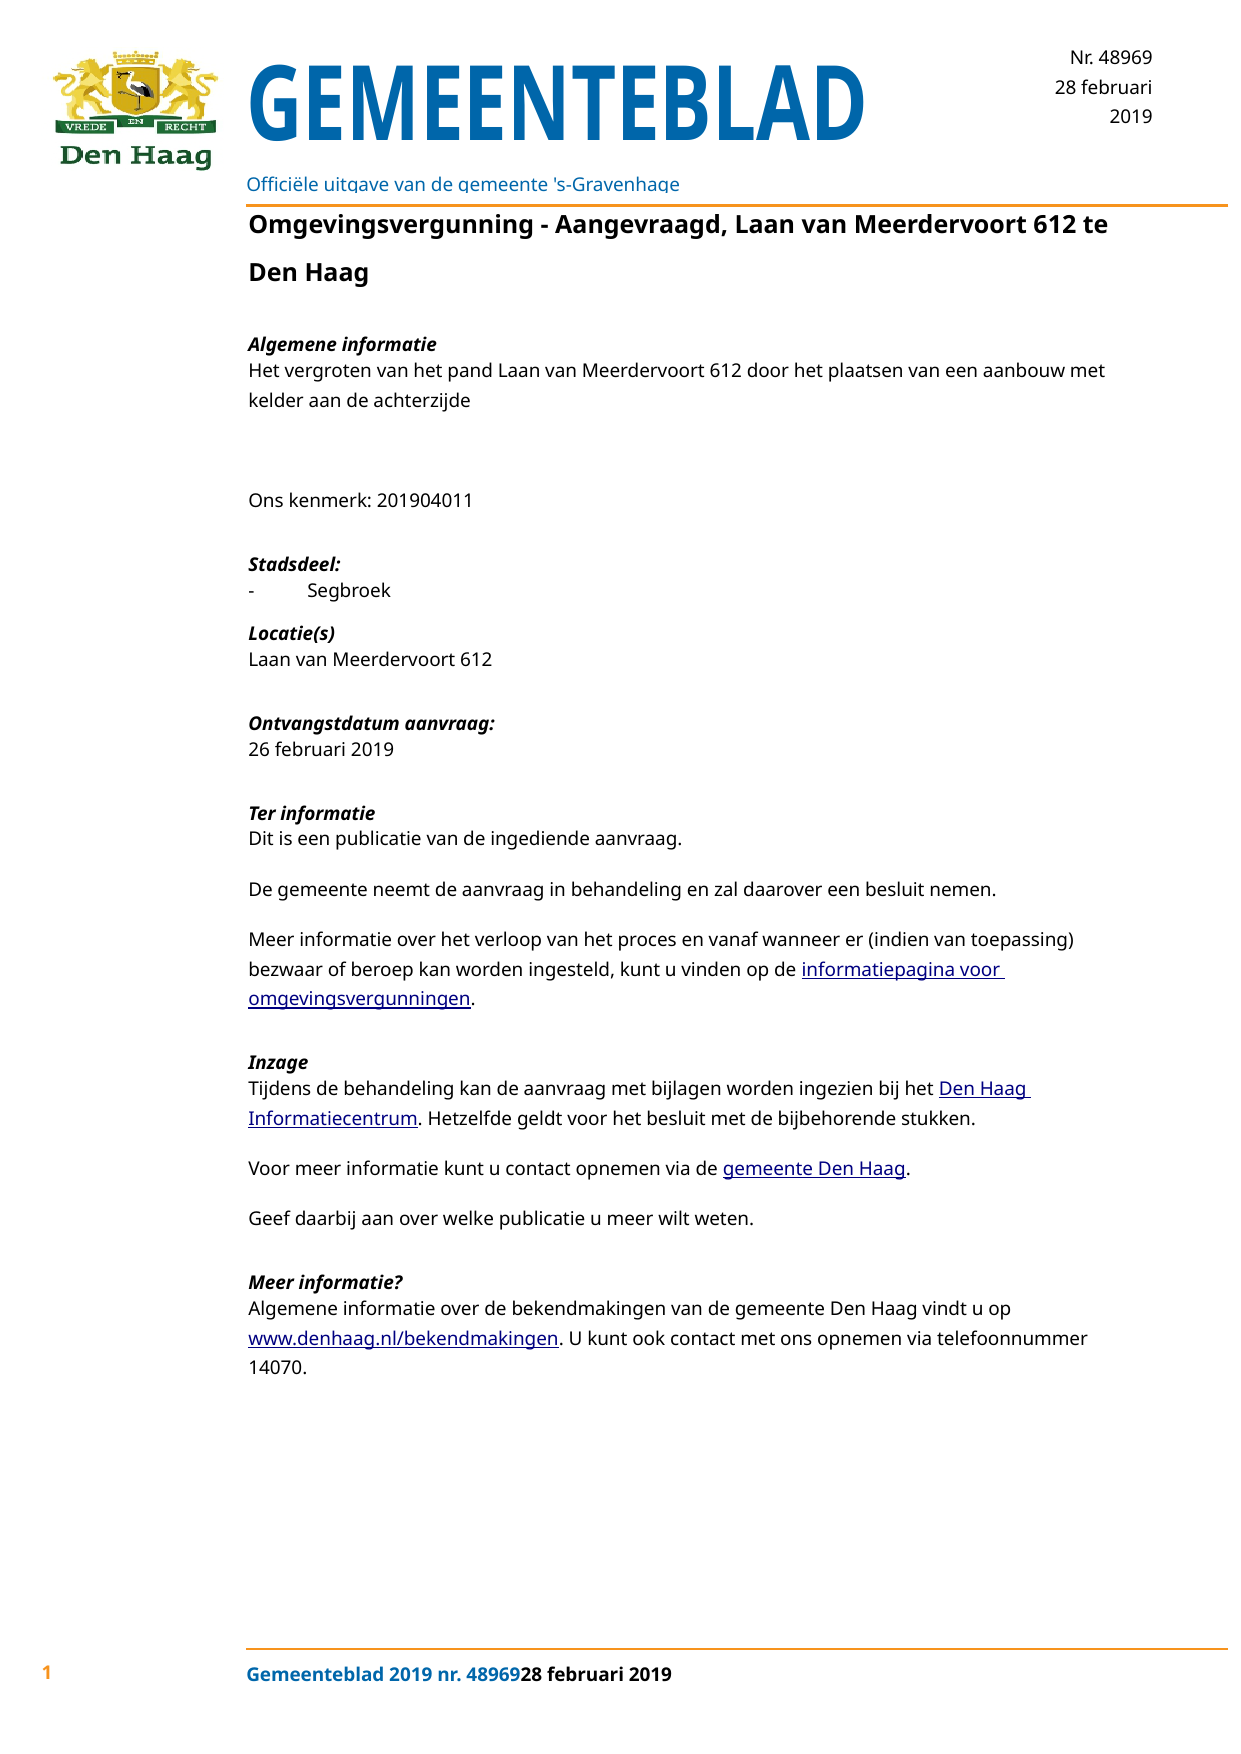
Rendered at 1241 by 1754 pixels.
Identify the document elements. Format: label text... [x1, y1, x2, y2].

list Segbroek [248, 577, 1152, 603]
text Meer informatie? [248, 1269, 1152, 1295]
text Inzage [248, 1049, 1152, 1075]
text Omgevingsvergunning - Aangevraagd, Laan van Meerdervoort 612 te Den Haag [248, 207, 1152, 288]
text Ter informatie [248, 800, 1152, 826]
text Geef daarbij aan over welke publicatie u meer wilt weten. [248, 1206, 1152, 1231]
text Meer informatie over het verloop van het proces en vanaf wanneer er (indien van toepassing) bezwaar of beroep kan worden ingesteld, kunt u vinden op de informatiepagina voor omgevingsvergunningen. [248, 926, 1152, 1011]
text Ontvangstdatum aanvraag: [248, 710, 1152, 736]
text Tijdens de behandeling kan de aanvraag met bijlagen worden ingezien bij het Den Haag Informatiecentrum. Hetzelfde geldt voor het besluit met de bijbehorende stukken. [248, 1075, 1152, 1131]
text Het vergroten van het pand Laan van Meerdervoort 612 door het plaatsen van een aanbouw met kelder aan de achterzijde [248, 357, 1152, 412]
text Voor meer informatie kunt u contact opnemen via de gemeente Den Haag. [248, 1155, 1152, 1181]
text Algemene informatie over de bekendmakingen van de gemeente Den Haag vindt u op www.denhaag.nl/bekendmakingen. U kunt ook contact met ons opnemen via telefoonnummer 14070. [248, 1295, 1152, 1380]
text Laan van Meerdervoort 612 [248, 646, 1152, 672]
text Dit is een publicatie van de ingediende aanvraag. [248, 826, 1152, 851]
picture [41, 47, 231, 172]
text Stadsdeel: [248, 552, 1152, 577]
text 26 februari 2019 [248, 736, 1152, 762]
text Algemene informatie [248, 331, 1152, 357]
text Locatie(s) [248, 620, 1152, 646]
text Ons kenmerk: 201904011 [248, 488, 1152, 513]
text De gemeente neemt de aanvraag in behandeling en zal daarover een besluit nemen. [248, 876, 1152, 902]
